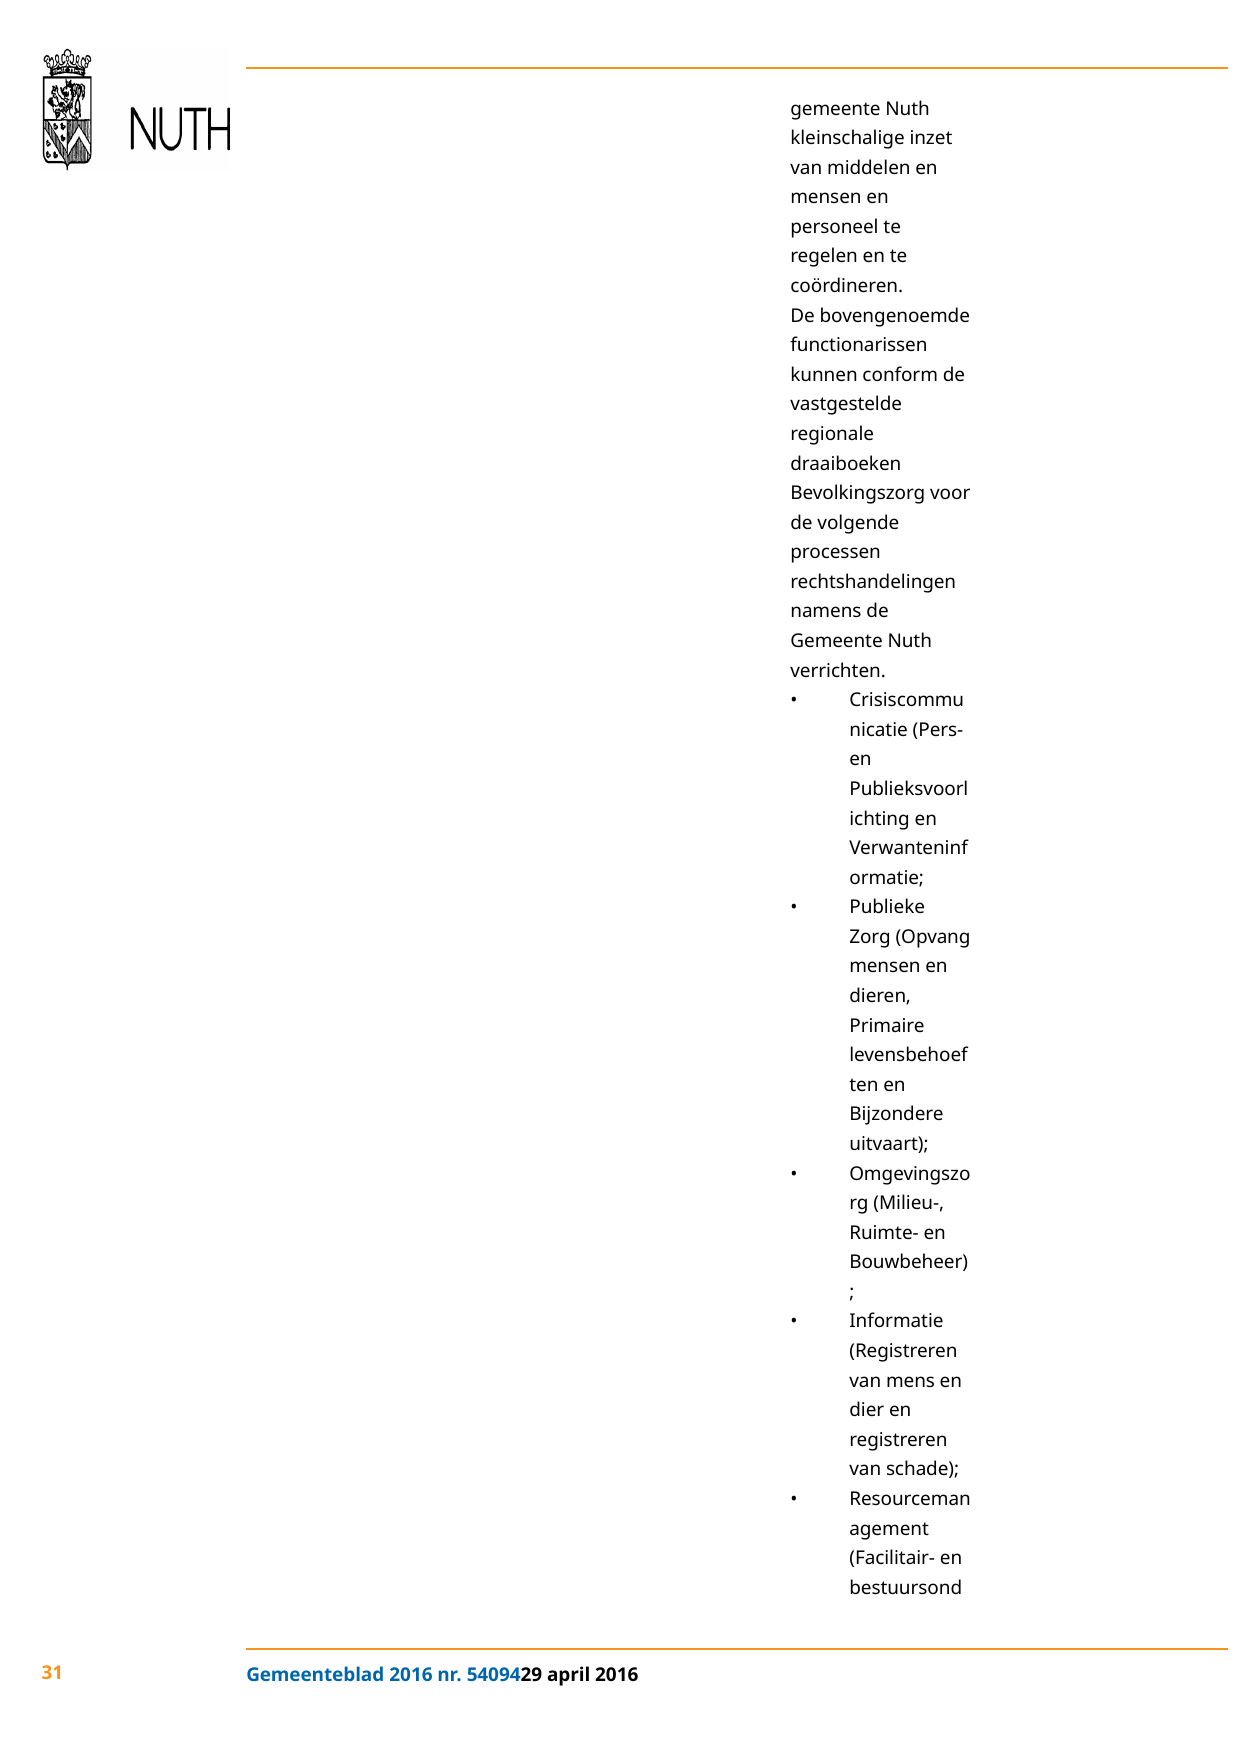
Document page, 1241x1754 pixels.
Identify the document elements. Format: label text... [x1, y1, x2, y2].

table_cell gemeente Nuth kleinschalige inzet van middelen en mensen en personeel te regelen en te coördineren. De bovengenoemde functionarissen kunnen conform de vastgestelde regionale draaiboeken Bevolkingszorg voor de volgende processen rechtshandelingen namens de Gemeente Nuth verrichten. Crisiscommunicatie (Pers- en Publieksvoorlichting en Verwanteninformatie; Publieke Zorg (Opvang mensen en dieren, Primaire levensbehoeften en Bijzondere uitvaart); Omgevingszorg (Milieu-, Ruimte- en Bouwbeheer); Informatie (Registreren van mens en dier en registreren van schade); Resourcemanagement (Facilitair- en bestuursond [790, 95, 971, 1600]
table_cell [248, 95, 429, 1600]
table_cell [609, 95, 790, 1600]
table_cell [429, 95, 609, 1600]
picture [41, 47, 231, 172]
